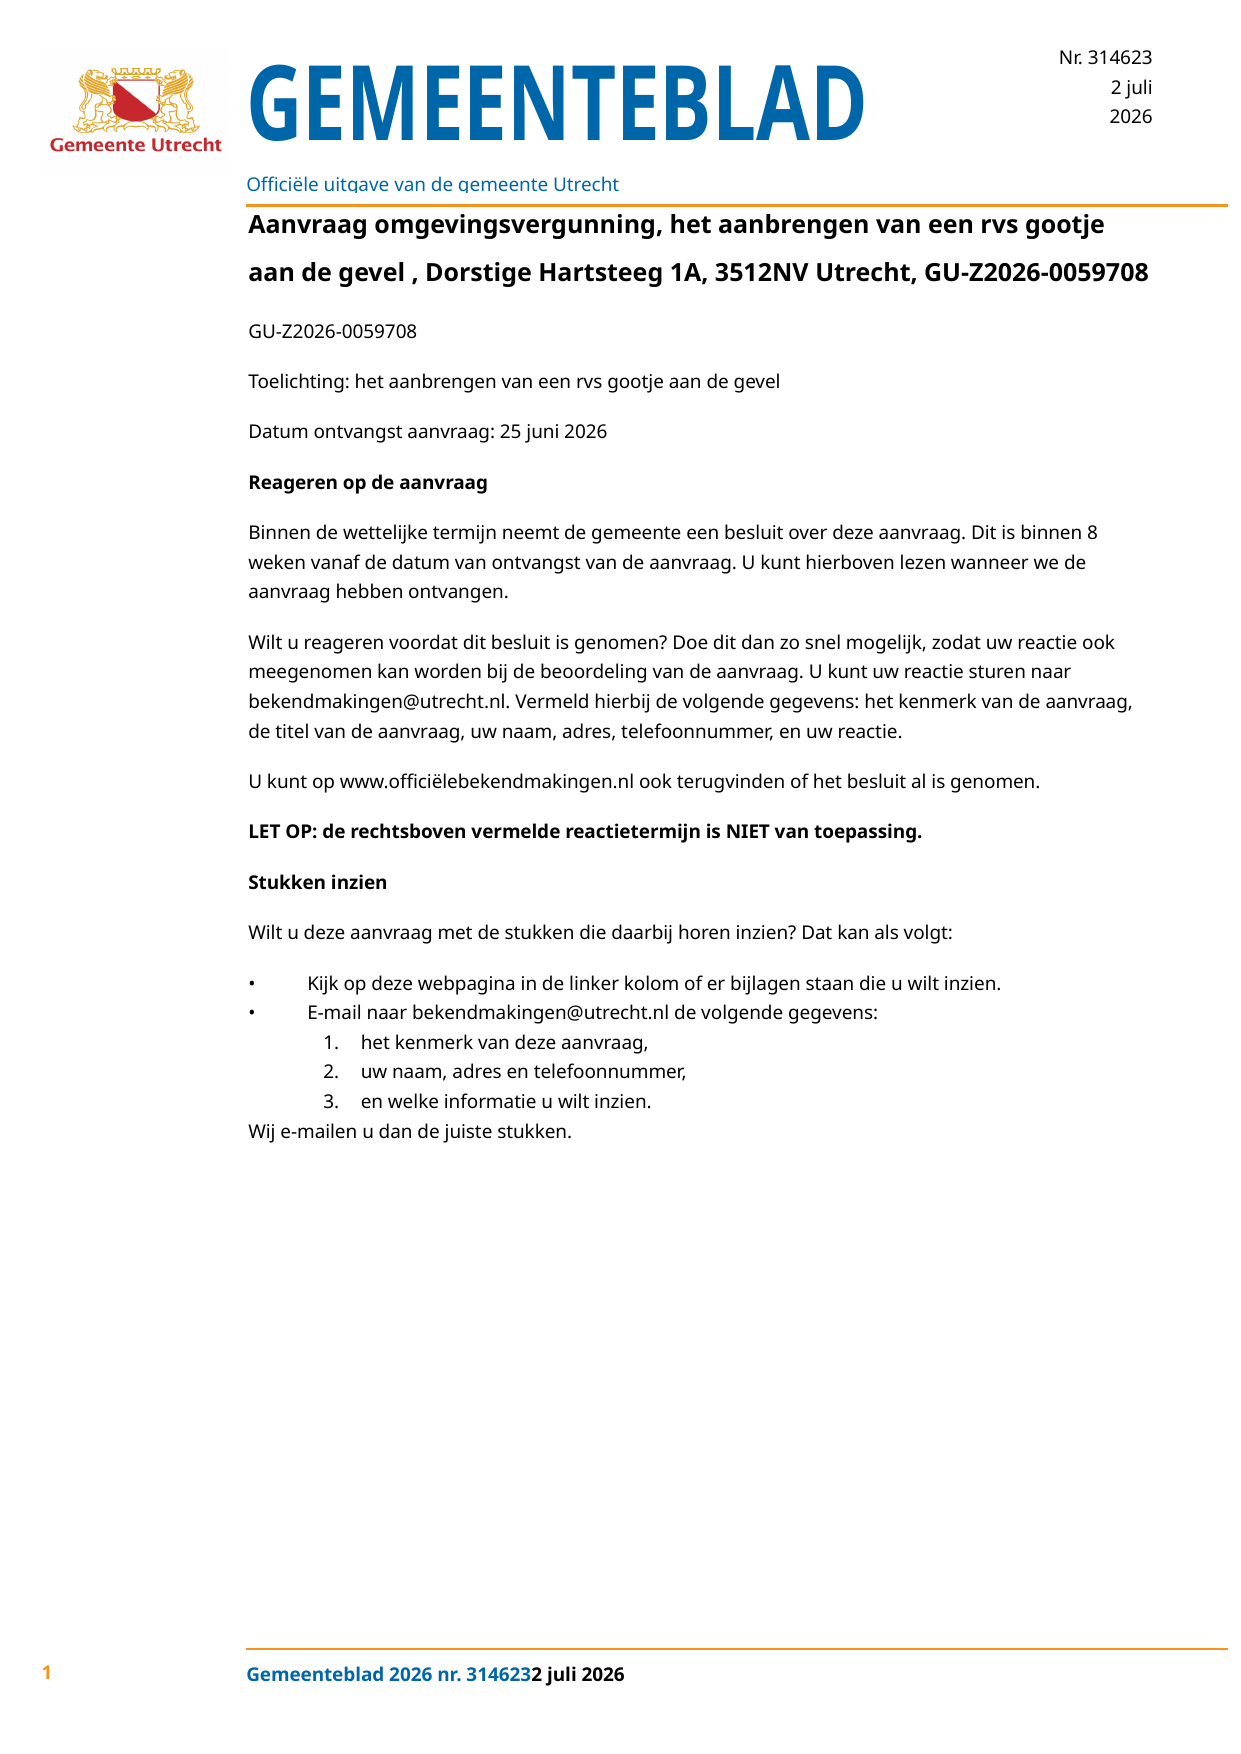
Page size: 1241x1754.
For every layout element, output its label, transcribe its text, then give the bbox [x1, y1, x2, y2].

text Aanvraag omgevingsvergunning, het aanbrengen van een rvs gootje aan de gevel , Dorstige Hartsteeg 1A, 3512NV Utrecht, GU-Z2026-0059708 [248, 207, 1152, 288]
text Datum ontvangst aanvraag: 25 juni 2026 [248, 419, 1152, 444]
text Reageren op de aanvraag [248, 469, 1152, 495]
text U kunt op www.officiëlebekendmakingen.nl ook terugvinden of het besluit al is genomen. [248, 768, 1152, 794]
text Wij e-mailen u dan de juiste stukken. [248, 1118, 1152, 1144]
text Wilt u reageren voordat dit besluit is genomen? Doe dit dan zo snel mogelijk, zodat uw reactie ook meegenomen kan worden bij de beoordeling van de aanvraag. U kunt uw reactie sturen naar bekendmakingen@utrecht.nl. Vermeld hierbij de volgende gegevens: het kenmerk van de aanvraag, de titel van de aanvraag, uw naam, adres, telefoonnummer, en uw reactie. [248, 629, 1152, 744]
text Stukken inzien [248, 869, 1152, 895]
list Kijk op deze webpagina in de linker kolom of er bijlagen staan die u wilt inzien. [248, 970, 1152, 996]
list het kenmerk van deze aanvraag, [323, 1029, 1152, 1055]
text Binnen de wettelijke termijn neemt de gemeente een besluit over deze aanvraag. Dit is binnen 8 weken vanaf de datum van ontvangst van de aanvraag. U kunt hierboven lezen wanneer we de aanvraag hebben ontvangen. [248, 519, 1152, 604]
list uw naam, adres en telefoonnummer, [323, 1059, 1152, 1084]
picture [41, 47, 231, 172]
list en welke informatie u wilt inzien. [323, 1088, 1152, 1114]
text GU-Z2026-0059708 [248, 318, 1152, 344]
text Toelichting: het aanbrengen van een rvs gootje aan de gevel [248, 368, 1152, 394]
text Wilt u deze aanvraag met de stukken die daarbij horen inzien? Dat kan als volgt: [248, 919, 1152, 945]
list E-mail naar bekendmakingen@utrecht.nl de volgende gegevens: [248, 999, 1152, 1025]
text LET OP: de rechtsboven vermelde reactietermijn is NIET van toepassing. [248, 819, 1152, 844]
